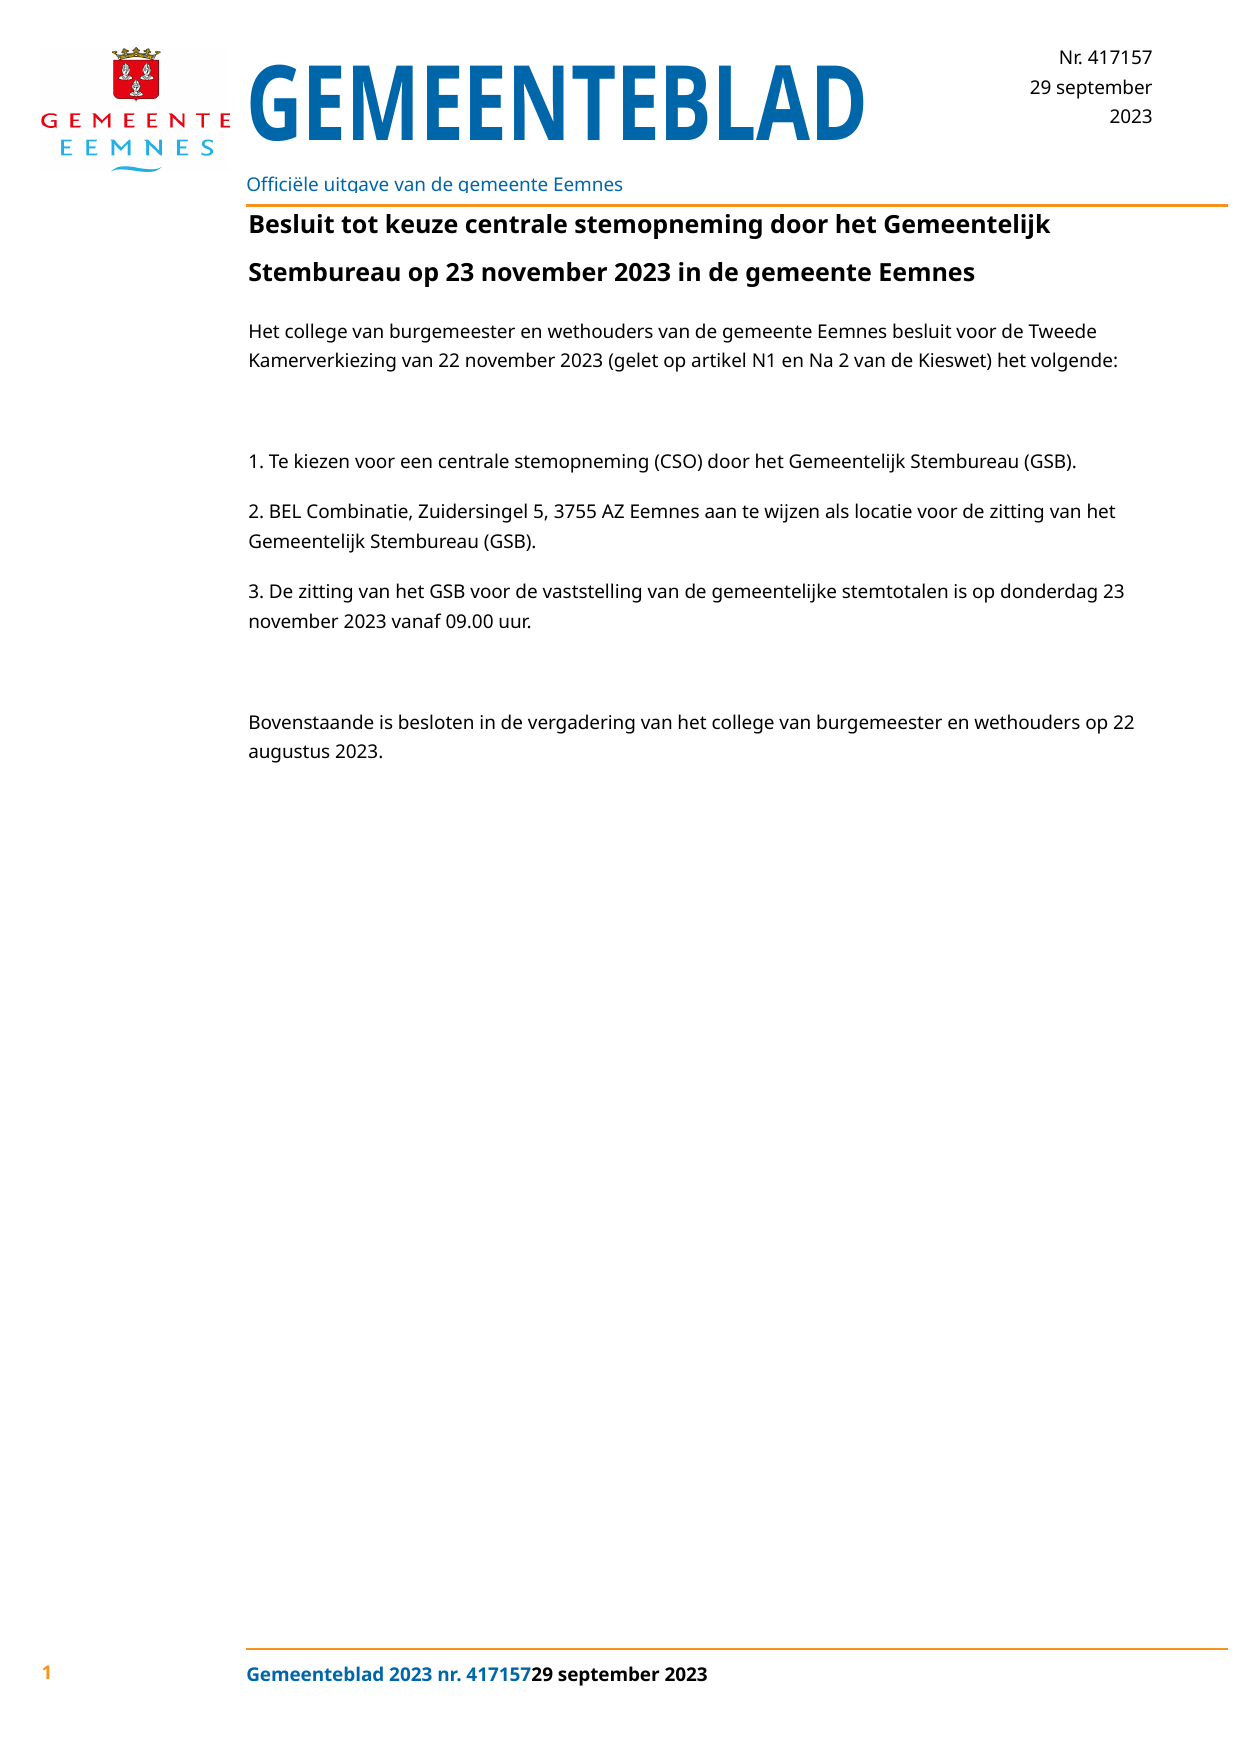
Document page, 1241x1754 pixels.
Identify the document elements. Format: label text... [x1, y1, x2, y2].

text 1. Te kiezen voor een centrale stemopneming (CSO) door het Gemeentelijk Stembureau (GSB). [248, 448, 1152, 474]
picture [41, 47, 231, 172]
text Bovenstaande is besloten in de vergadering van het college van burgemeester en wethouders op 22 augustus 2023. [248, 709, 1152, 764]
text Besluit tot keuze centrale stemopneming door het Gemeentelijk Stembureau op 23 november 2023 in de gemeente Eemnes [248, 207, 1152, 288]
text Het college van burgemeester en wethouders van de gemeente Eemnes besluit voor de Tweede Kamerverkiezing van 22 november 2023 (gelet op artikel N1 en Na 2 van de Kieswet) het volgende: [248, 318, 1152, 373]
text 3. De zitting van het GSB voor de vaststelling van de gemeentelijke stemtotalen is op donderdag 23 november 2023 vanaf 09.00 uur. [248, 579, 1152, 634]
text 2. BEL Combinatie, Zuidersingel 5, 3755 AZ Eemnes aan te wijzen als locatie voor de zitting van het Gemeentelijk Stembureau (GSB). [248, 499, 1152, 554]
